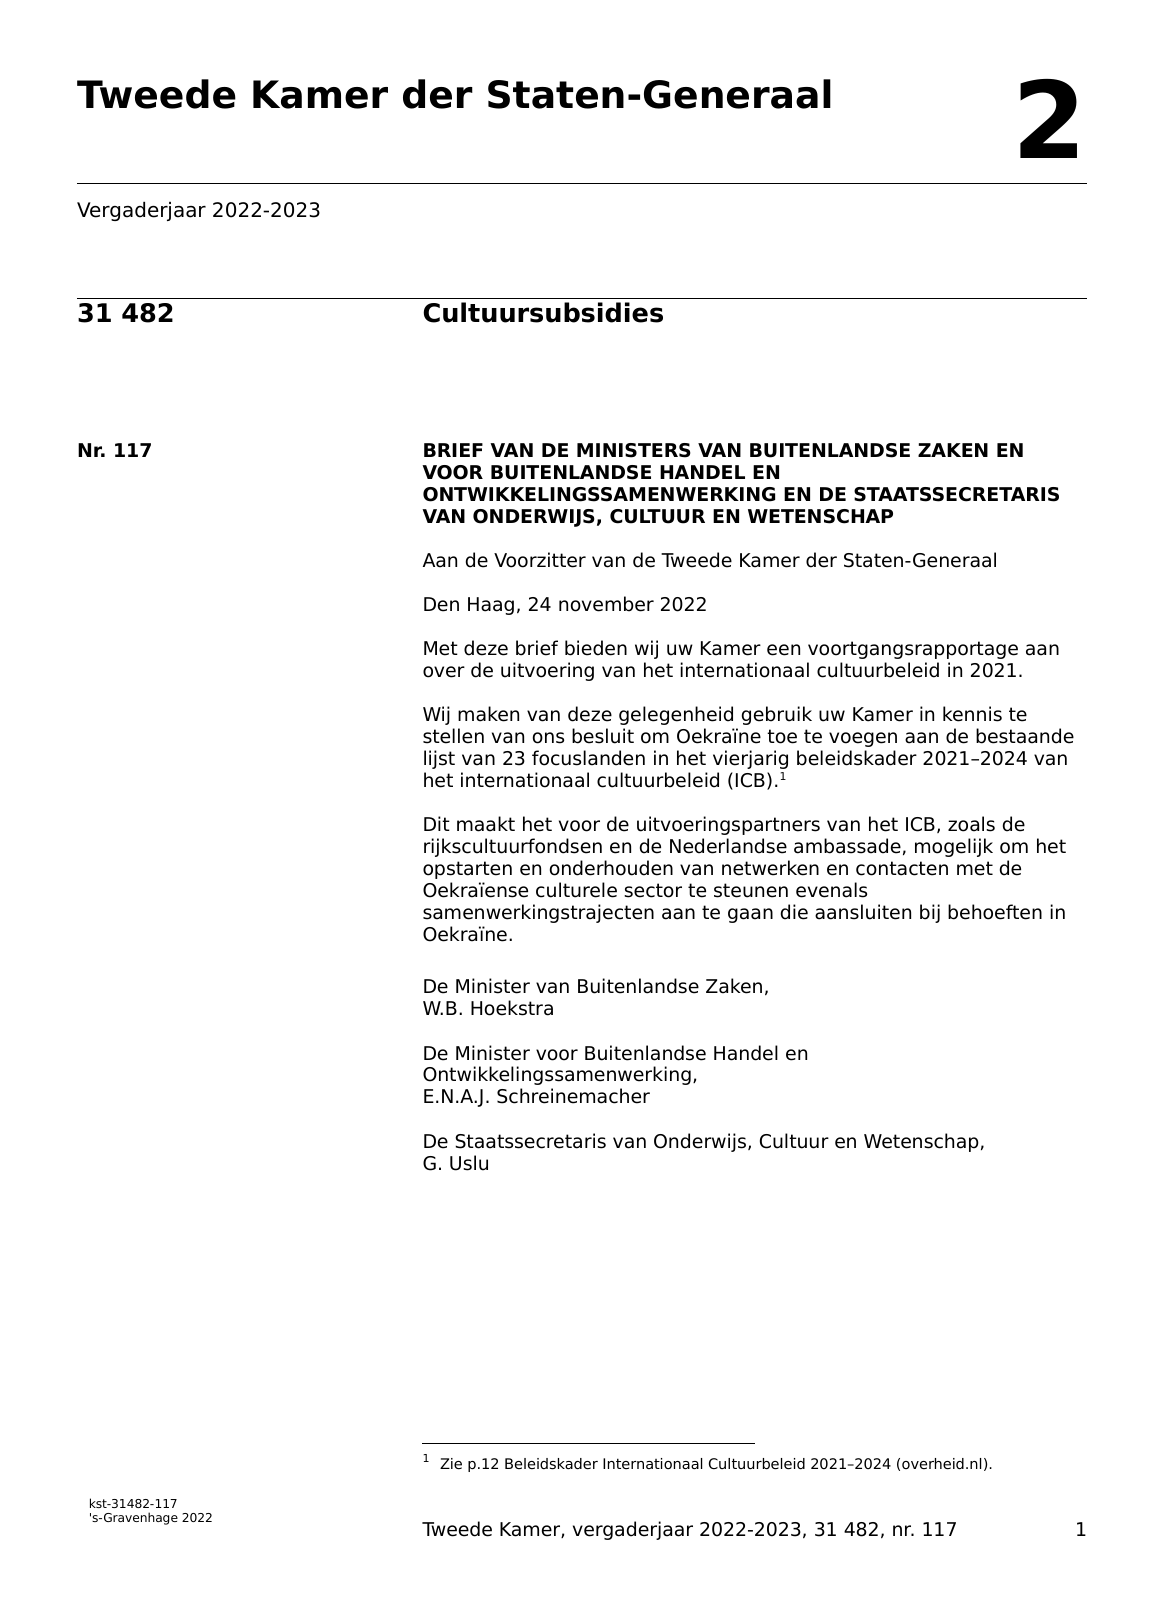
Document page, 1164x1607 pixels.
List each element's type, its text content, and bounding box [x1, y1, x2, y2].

text kst-31482-117 [88, 1497, 323, 1511]
text Wij maken van deze gelegenheid gebruik uw Kamer in kennis te stellen van ons besluit om Oekraïne toe te voegen aan de bestaande lijst van 23 focuslanden in het vierjarig beleidskader 2021–2024 van het internationaal cultuurbeleid (ICB). [422, 704, 1087, 792]
text De Staatssecretaris van Onderwijs, Cultuur en Wetenschap, G. Uslu [422, 1131, 1087, 1174]
text Aan de Voorzitter van de Tweede Kamer der Staten-Generaal [422, 550, 1087, 572]
text 's-Gravenhage 2022 [88, 1511, 323, 1525]
table_header 2 [886, 59, 1087, 183]
table_header Tweede Kamer der Staten-Generaal [77, 59, 886, 183]
text Zie p.12 Beleidskader Internationaal Cultuurbeleid 2021–2024 (overheid.nl). [422, 1452, 1087, 1474]
text Den Haag, 24 november 2022 [422, 594, 1087, 616]
subtitle Nr. 117 BRIEF VAN DE MINISTERS VAN BUITENLANDSE ZAKEN EN VOOR BUITENLANDSE HANDEL EN ONTWIKKELINGSSAMENWERKING EN DE STAATSSECRETARIS VAN ONDERWIJS, CULTUUR EN WETENSCHAP [77, 440, 1087, 528]
subtitle 31 482 Cultuursubsidies [77, 299, 1087, 329]
text Dit maakt het voor de uitvoeringspartners van het ICB, zoals de rijkscultuurfondsen en de Nederlandse ambassade, mogelijk om het opstarten en onderhouden van netwerken en contacten met de Oekraïense culturele sector te steunen evenals samenwerkingstrajecten aan te gaan die aansluiten bij behoeften in Oekraïne. [422, 814, 1087, 946]
text Met deze brief bieden wij uw Kamer een voortgangsrapportage aan over de uitvoering van het internationaal cultuurbeleid in 2021. [422, 638, 1087, 682]
text De Minister voor Buitenlandse Handel en Ontwikkelingssamenwerking, E.N.A.J. Schreinemacher [422, 1042, 1087, 1108]
text De Minister van Buitenlandse Zaken, W.B. Hoekstra [422, 976, 1087, 1020]
table_cell Vergaderjaar 2022-2023 [77, 184, 1087, 298]
